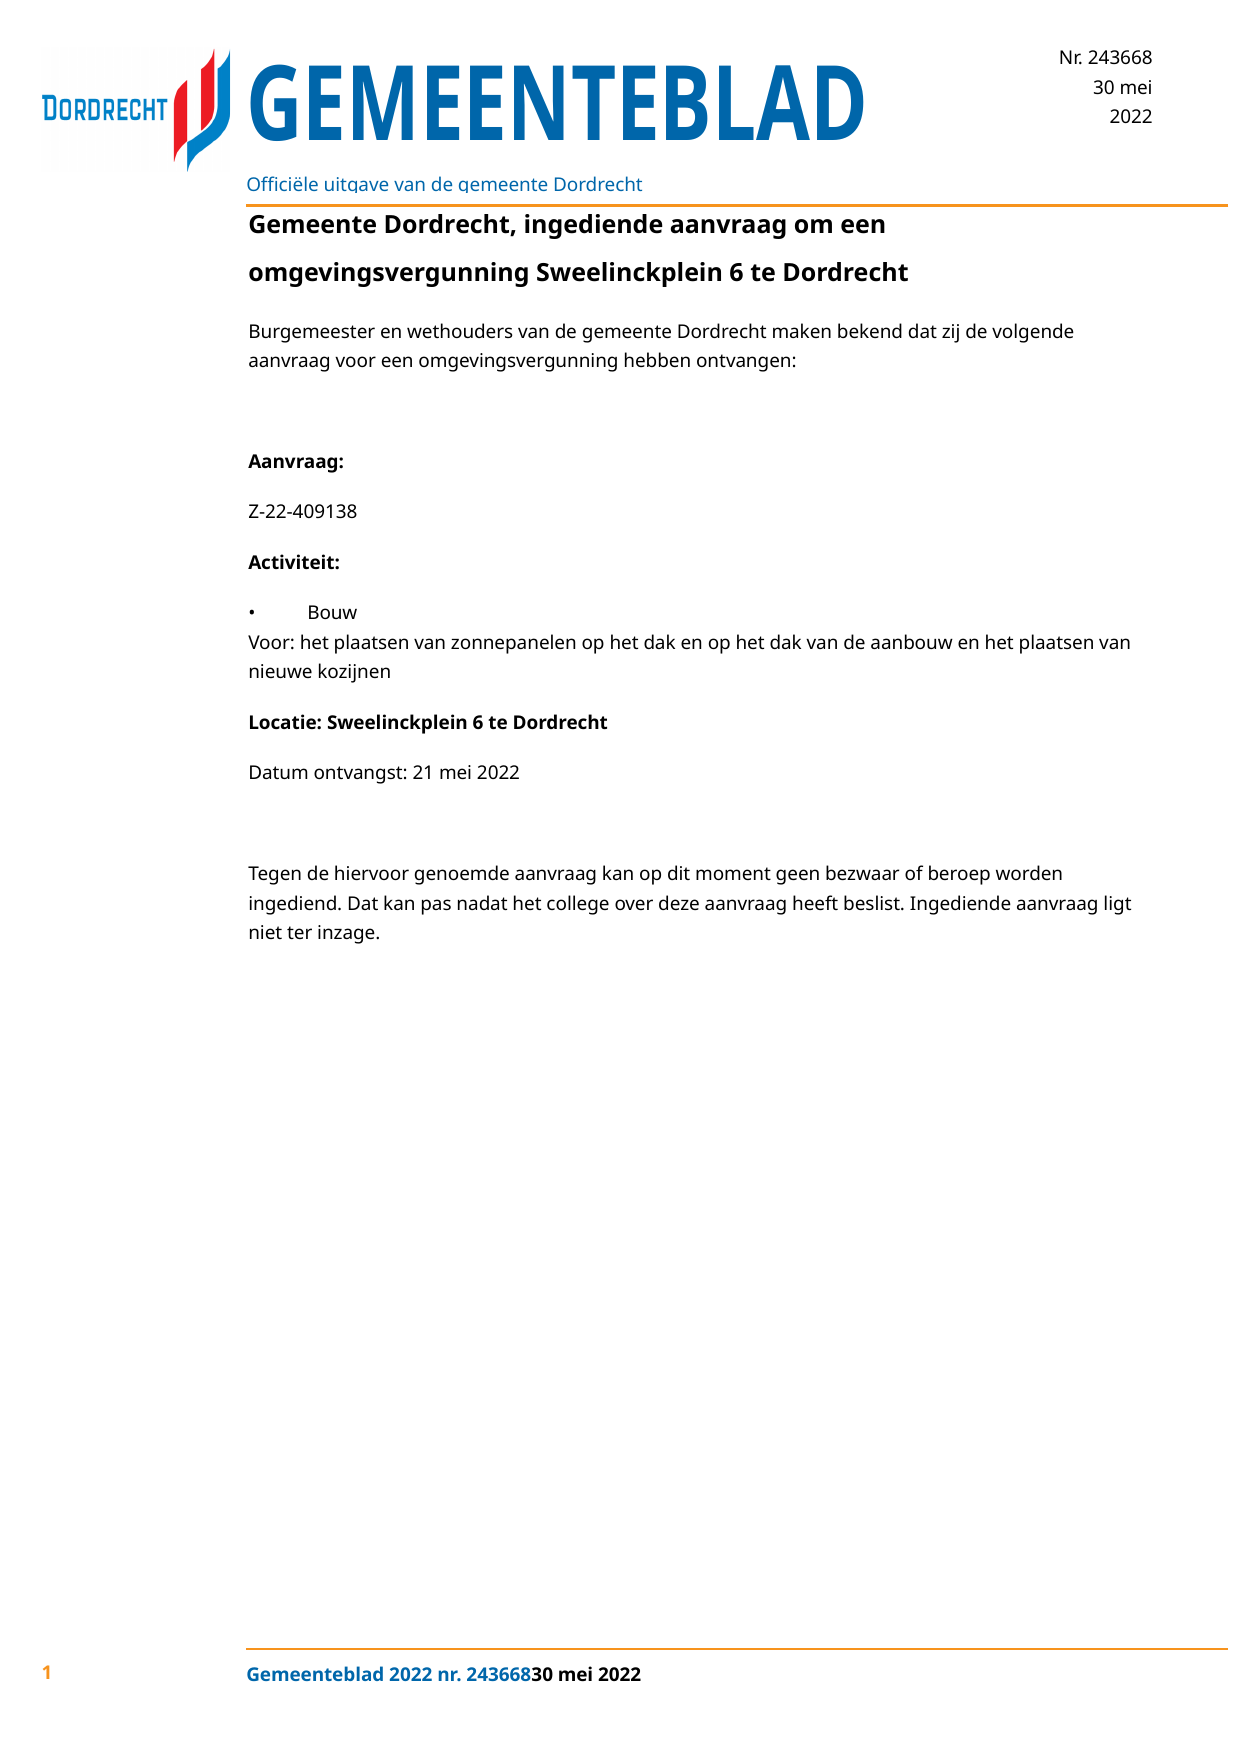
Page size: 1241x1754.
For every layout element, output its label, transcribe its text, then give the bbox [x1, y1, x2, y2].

picture [41, 47, 231, 172]
text Locatie: Sweelinckplein 6 te Dordrecht [248, 709, 1152, 735]
text Burgemeester en wethouders van de gemeente Dordrecht maken bekend dat zij de volgende aanvraag voor een omgevingsvergunning hebben ontvangen: [248, 318, 1152, 373]
text Datum ontvangst: 21 mei 2022 [248, 759, 1152, 785]
text Gemeente Dordrecht, ingediende aanvraag om een omgevingsvergunning Sweelinckplein 6 te Dordrecht [248, 207, 1152, 288]
text Z-22-409138 [248, 499, 1152, 524]
list Bouw [248, 599, 1152, 625]
text Tegen de hiervoor genoemde aanvraag kan op dit moment geen bezwaar of beroep worden ingediend. Dat kan pas nadat het college over deze aanvraag heeft beslist. Ingediende aanvraag ligt niet ter inzage. [248, 860, 1152, 945]
text Voor: het plaatsen van zonnepanelen op het dak en op het dak van de aanbouw en het plaatsen van nieuwe kozijnen [248, 629, 1152, 684]
text Aanvraag: [248, 448, 1152, 474]
text Activiteit: [248, 549, 1152, 575]
